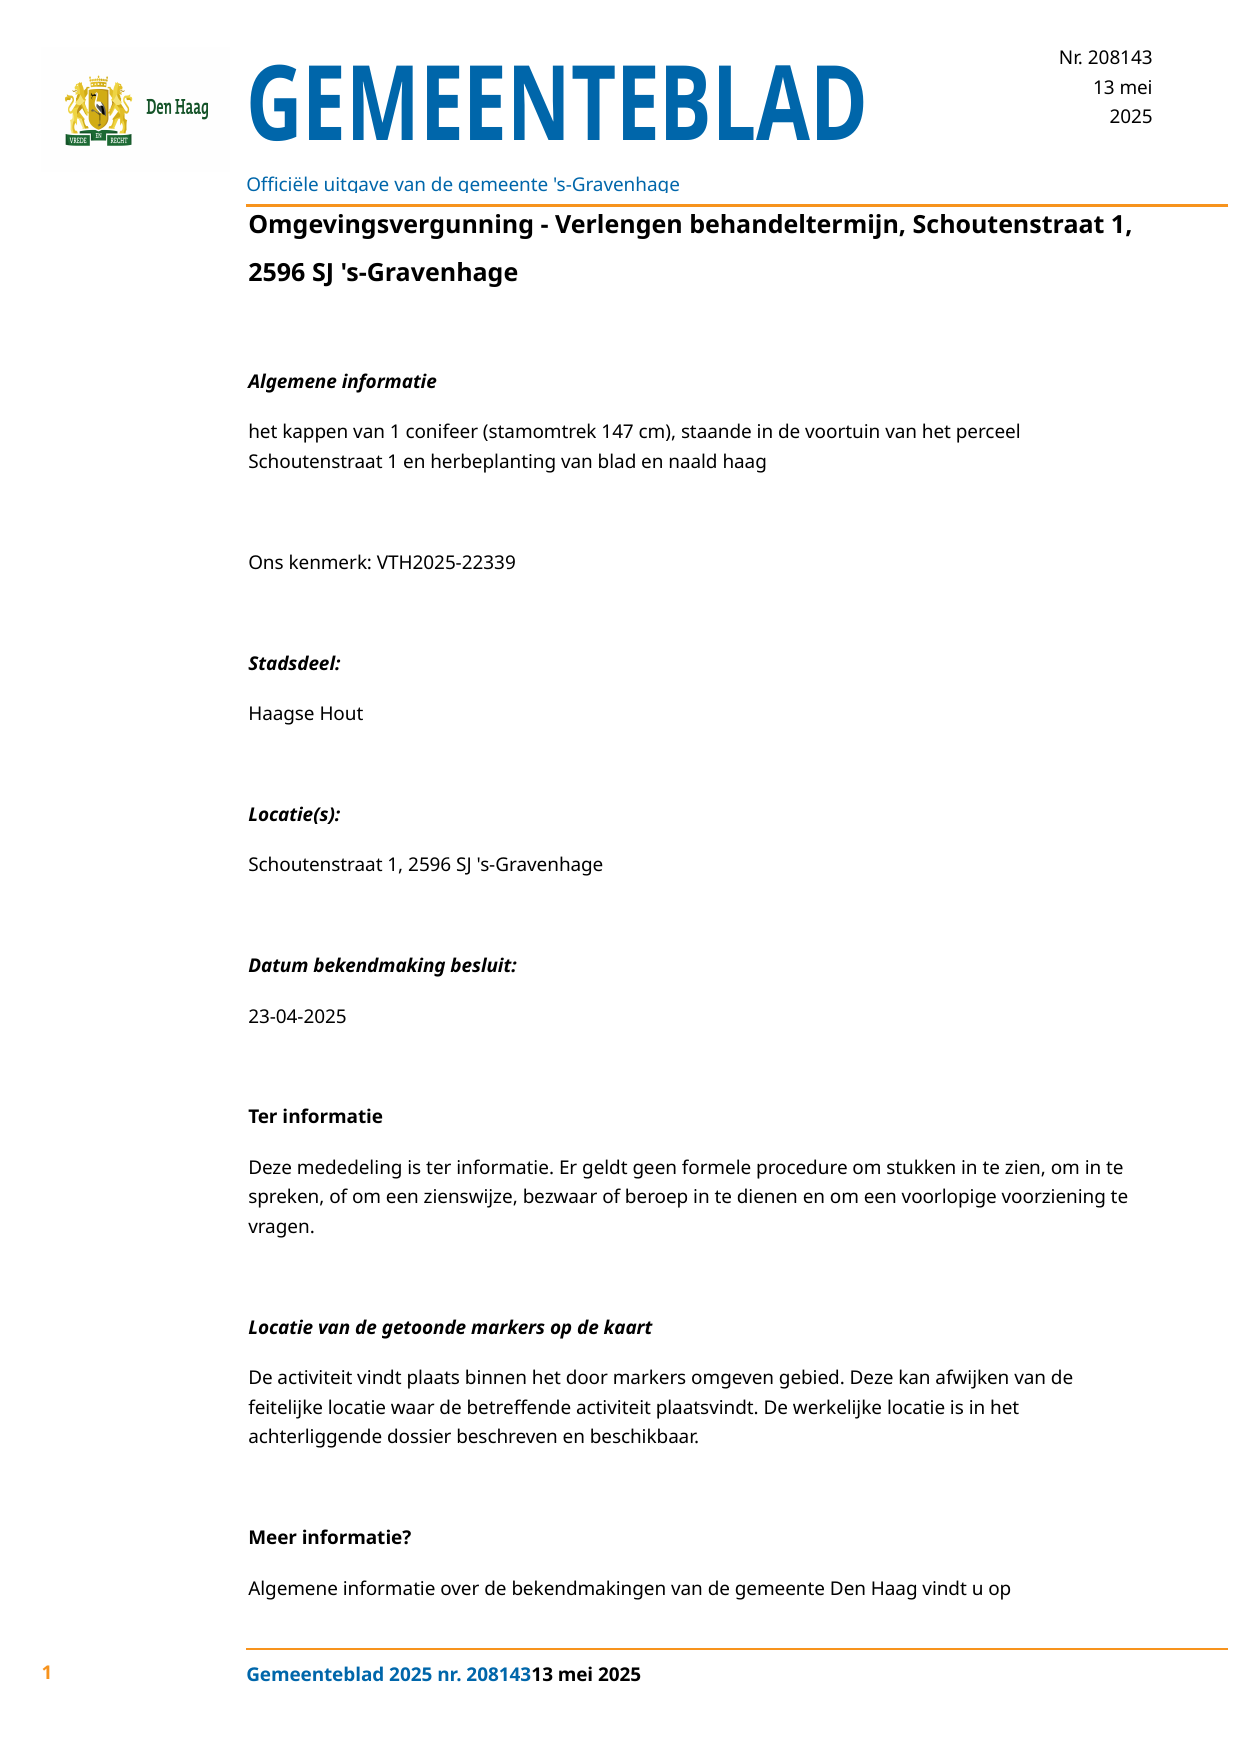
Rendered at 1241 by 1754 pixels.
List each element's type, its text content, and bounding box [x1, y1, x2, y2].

text Algemene informatie [248, 368, 1152, 394]
text Algemene informatie over de bekendmakingen van de gemeente Den Haag vindt u op [248, 1575, 1152, 1601]
text Meer informatie? [248, 1524, 1152, 1550]
text Ter informatie [248, 1104, 1152, 1129]
text Haagse Hout [248, 700, 1152, 726]
text Deze mededeling is ter informatie. Er geldt geen formele procedure om stukken in te zien, om in te spreken, of om een zienswijze, bezwaar of beroep in te dienen en om een voorlopige voorziening te vragen. [248, 1154, 1152, 1239]
text 23-04-2025 [248, 1003, 1152, 1029]
text De activiteit vindt plaats binnen het door markers omgeven gebied. Deze kan afwijken van de feitelijke locatie waar de betreffende activiteit plaatsvindt. De werkelijke locatie is in het achterliggende dossier beschreven en beschikbaar. [248, 1364, 1152, 1449]
picture [41, 47, 231, 172]
text Ons kenmerk: VTH2025-22339 [248, 549, 1152, 575]
text Stadsdeel: [248, 650, 1152, 676]
text Datum bekendmaking besluit: [248, 952, 1152, 978]
text Omgevingsvergunning - Verlengen behandeltermijn, Schoutenstraat 1, 2596 SJ 's-Gravenhage [248, 207, 1152, 288]
text Locatie(s): [248, 801, 1152, 827]
text Schoutenstraat 1, 2596 SJ 's-Gravenhage [248, 852, 1152, 877]
text Locatie van de getoonde markers op de kaart [248, 1314, 1152, 1340]
text het kappen van 1 conifeer (stamomtrek 147 cm), staande in de voortuin van het perceel Schoutenstraat 1 en herbeplanting van blad en naald haag [248, 419, 1152, 474]
